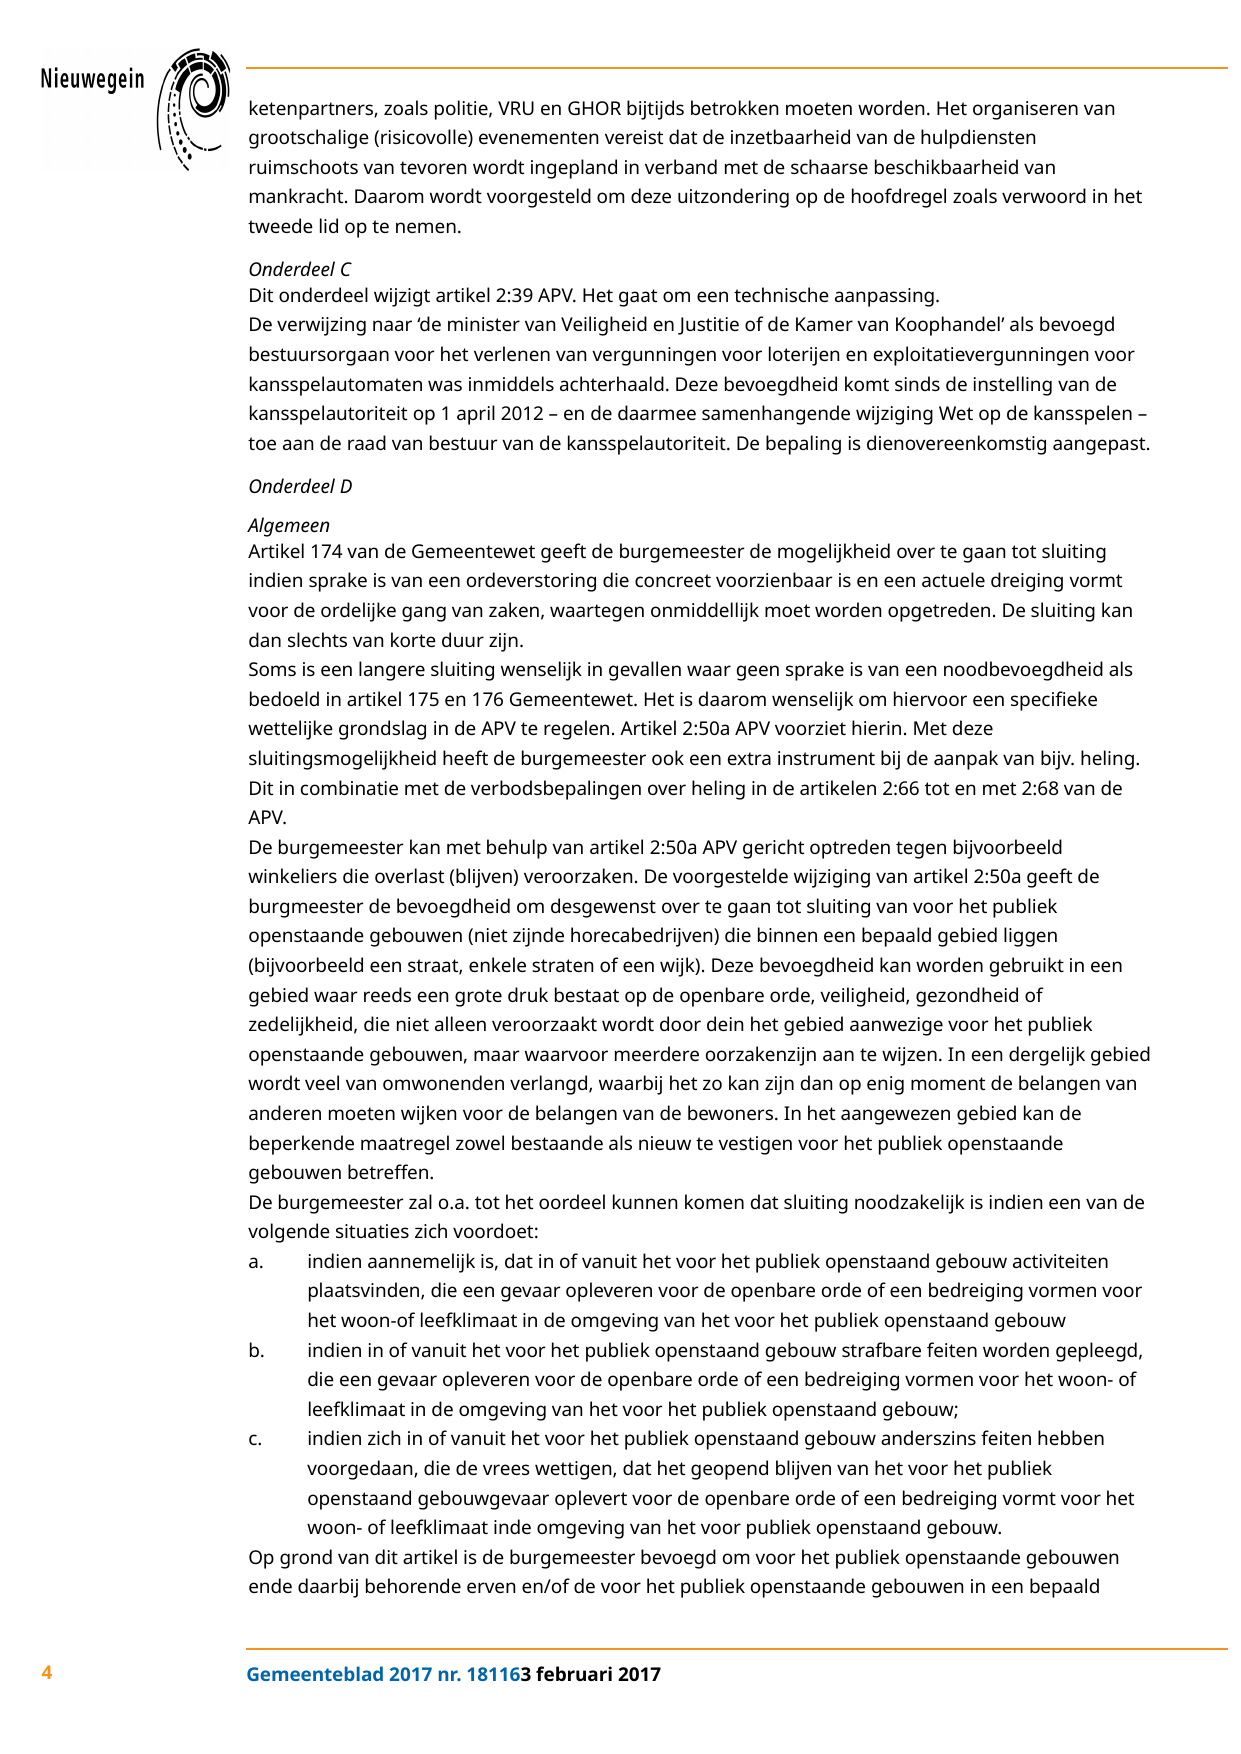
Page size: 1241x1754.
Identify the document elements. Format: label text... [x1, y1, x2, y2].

text Algemeen [248, 512, 1152, 538]
text Dit onderdeel wijzigt artikel 2:39 APV. Het gaat om een technische aanpassing. [248, 282, 1152, 308]
text ketenpartners, zoals politie, VRU en GHOR bijtijds betrokken moeten worden. Het organiseren van grootschalige (risicovolle) evenementen vereist dat de inzetbaarheid van de hulpdiensten ruimschoots van tevoren wordt ingepland in verband met de schaarse beschikbaarheid van mankracht. Daarom wordt voorgesteld om deze uitzondering op de hoofdregel zoals verwoord in het tweede lid op te nemen. [248, 95, 1152, 239]
text Soms is een langere sluiting wenselijk in gevallen waar geen sprake is van een noodbevoegdheid als bedoeld in artikel 175 en 176 Gemeentewet. Het is daarom wenselijk om hiervoor een specifieke wettelijke grondslag in de APV te regelen. Artikel 2:50a APV voorziet hierin. Met deze sluitingsmogelijkheid heeft de burgemeester ook een extra instrument bij de aanpak van bijv. heling. Dit in combinatie met de verbodsbepalingen over heling in de artikelen 2:66 tot en met 2:68 van de APV. [248, 656, 1152, 830]
list indien aannemelijk is, dat in of vanuit het voor het publiek openstaand gebouw activiteiten plaatsvinden, die een gevaar opleveren voor de openbare orde of een bedreiging vormen voor het woon-of leefklimaat in de omgeving van het voor het publiek openstaand gebouw [248, 1248, 1152, 1333]
text Onderdeel C [248, 256, 1152, 282]
text De burgemeester kan met behulp van artikel 2:50a APV gericht optreden tegen bijvoorbeeld winkeliers die overlast (blijven) veroorzaken. De voorgestelde wijziging van artikel 2:50a geeft de burgmeester de bevoegdheid om desgewenst over te gaan tot sluiting van voor het publiek openstaande gebouwen (niet zijnde horecabedrijven) die binnen een bepaald gebied liggen (bijvoorbeeld een straat, enkele straten of een wijk). Deze bevoegdheid kan worden gebruikt in een gebied waar reeds een grote druk bestaat op de openbare orde, veiligheid, gezondheid of zedelijkheid, die niet alleen veroorzaakt wordt door dein het gebied aanwezige voor het publiek openstaande gebouwen, maar waarvoor meerdere oorzakenzijn aan te wijzen. In een dergelijk gebied wordt veel van omwonenden verlangd, waarbij het zo kan zijn dan op enig moment de belangen van anderen moeten wijken voor de belangen van de bewoners. In het aangewezen gebied kan de beperkende maatregel zowel bestaande als nieuw te vestigen voor het publiek openstaande gebouwen betreffen. [248, 834, 1152, 1185]
text De burgemeester zal o.a. tot het oordeel kunnen komen dat sluiting noodzakelijk is indien een van de volgende situaties zich voordoet: [248, 1189, 1152, 1244]
picture [41, 47, 231, 172]
list indien zich in of vanuit het voor het publiek openstaand gebouw anderszins feiten hebben voorgedaan, die de vrees wettigen, dat het geopend blijven van het voor het publiek openstaand gebouwgevaar oplevert voor de openbare orde of een bedreiging vormt voor het woon- of leefklimaat inde omgeving van het voor publiek openstaand gebouw. [248, 1426, 1152, 1540]
list indien in of vanuit het voor het publiek openstaand gebouw strafbare feiten worden gepleegd, die een gevaar opleveren voor de openbare orde of een bedreiging vormen voor het woon- of leefklimaat in de omgeving van het voor het publiek openstaand gebouw; [248, 1337, 1152, 1422]
text Artikel 174 van de Gemeentewet geeft de burgemeester de mogelijkheid over te gaan tot sluiting indien sprake is van een ordeverstoring die concreet voorzienbaar is en een actuele dreiging vormt voor de ordelijke gang van zaken, waartegen onmiddellijk moet worden opgetreden. De sluiting kan dan slechts van korte duur zijn. [248, 538, 1152, 652]
text De verwijzing naar ‘de minister van Veiligheid en Justitie of de Kamer van Koophandel’ als bevoegd bestuursorgaan voor het verlenen van vergunningen voor loterijen en exploitatievergunningen voor kansspelautomaten was inmiddels achterhaald. Deze bevoegdheid komt sinds de instelling van de kansspelautoriteit op 1 april 2012 – en de daarmee samenhangende wijziging Wet op de kansspelen – toe aan de raad van bestuur van de kansspelautoriteit. De bepaling is dienovereenkomstig aangepast. [248, 312, 1152, 456]
text Op grond van dit artikel is de burgemeester bevoegd om voor het publiek openstaande gebouwen ende daarbij behorende erven en/of de voor het publiek openstaande gebouwen in een bepaald [248, 1544, 1152, 1599]
text Onderdeel D [248, 473, 1152, 499]
